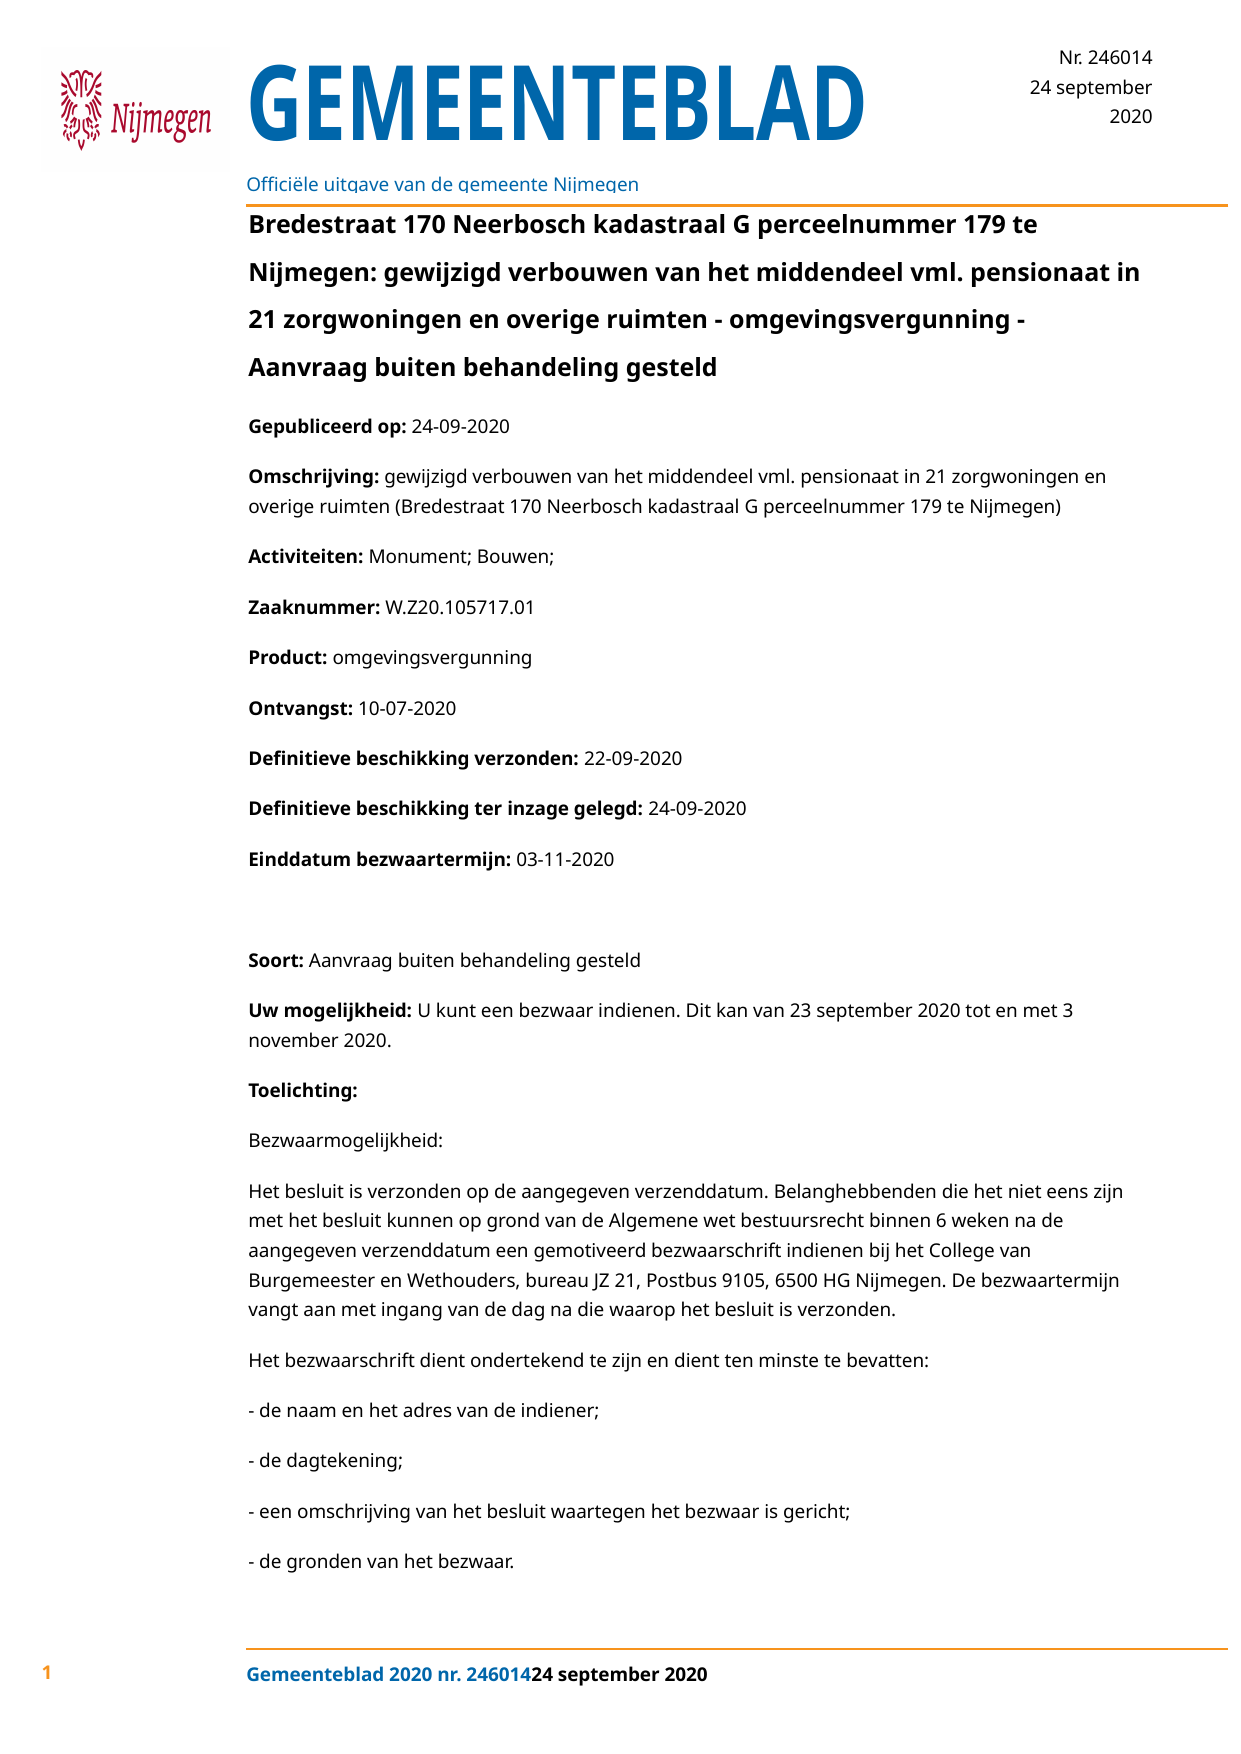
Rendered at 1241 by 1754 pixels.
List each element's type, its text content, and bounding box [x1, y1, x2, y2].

text - de naam en het adres van de indiener; [248, 1397, 1152, 1423]
text - de gronden van het bezwaar. [248, 1548, 1152, 1574]
text Ontvangst: 10-07-2020 [248, 695, 1152, 721]
text Omschrijving: gewijzigd verbouwen van het middendeel vml. pensionaat in 21 zorgwoningen en overige ruimten (Bredestraat 170 Neerbosch kadastraal G perceelnummer 179 te Nijmegen) [248, 463, 1152, 519]
text - de dagtekening; [248, 1448, 1152, 1473]
text Zaaknummer: W.Z20.105717.01 [248, 594, 1152, 620]
text Activiteiten: Monument; Bouwen; [248, 543, 1152, 569]
picture [41, 47, 231, 172]
text Toelichting: [248, 1077, 1152, 1103]
text Einddatum bezwaartermijn: 03-11-2020 [248, 846, 1152, 872]
text Het besluit is verzonden op de aangegeven verzenddatum. Belanghebbenden die het niet eens zijn met het besluit kunnen op grond van de Algemene wet bestuursrecht binnen 6 weken na de aangegeven verzenddatum een gemotiveerd bezwaarschrift indienen bij het College van Burgemeester en Wethouders, bureau JZ 21, Postbus 9105, 6500 HG Nijmegen. De bezwaartermijn vangt aan met ingang van de dag na die waarop het besluit is verzonden. [248, 1178, 1152, 1322]
text Gepubliceerd op: 24-09-2020 [248, 413, 1152, 439]
text Soort: Aanvraag buiten behandeling gesteld [248, 947, 1152, 973]
text Uw mogelijkheid: U kunt een bezwaar indienen. Dit kan van 23 september 2020 tot en met 3 november 2020. [248, 997, 1152, 1053]
text Product: omgevingsvergunning [248, 644, 1152, 670]
text Het bezwaarschrift dient ondertekend te zijn en dient ten minste te bevatten: [248, 1347, 1152, 1373]
text Bezwaarmogelijkheid: [248, 1128, 1152, 1153]
text Definitieve beschikking verzonden: 22-09-2020 [248, 745, 1152, 771]
text Definitieve beschikking ter inzage gelegd: 24-09-2020 [248, 796, 1152, 821]
text Bredestraat 170 Neerbosch kadastraal G perceelnummer 179 te Nijmegen: gewijzigd verbouwen van het middendeel vml. pensionaat in 21 zorgwoningen en overige ruimten - omgevingsvergunning - Aanvraag buiten behandeling gesteld [248, 207, 1152, 384]
text - een omschrijving van het besluit waartegen het bezwaar is gericht; [248, 1498, 1152, 1524]
